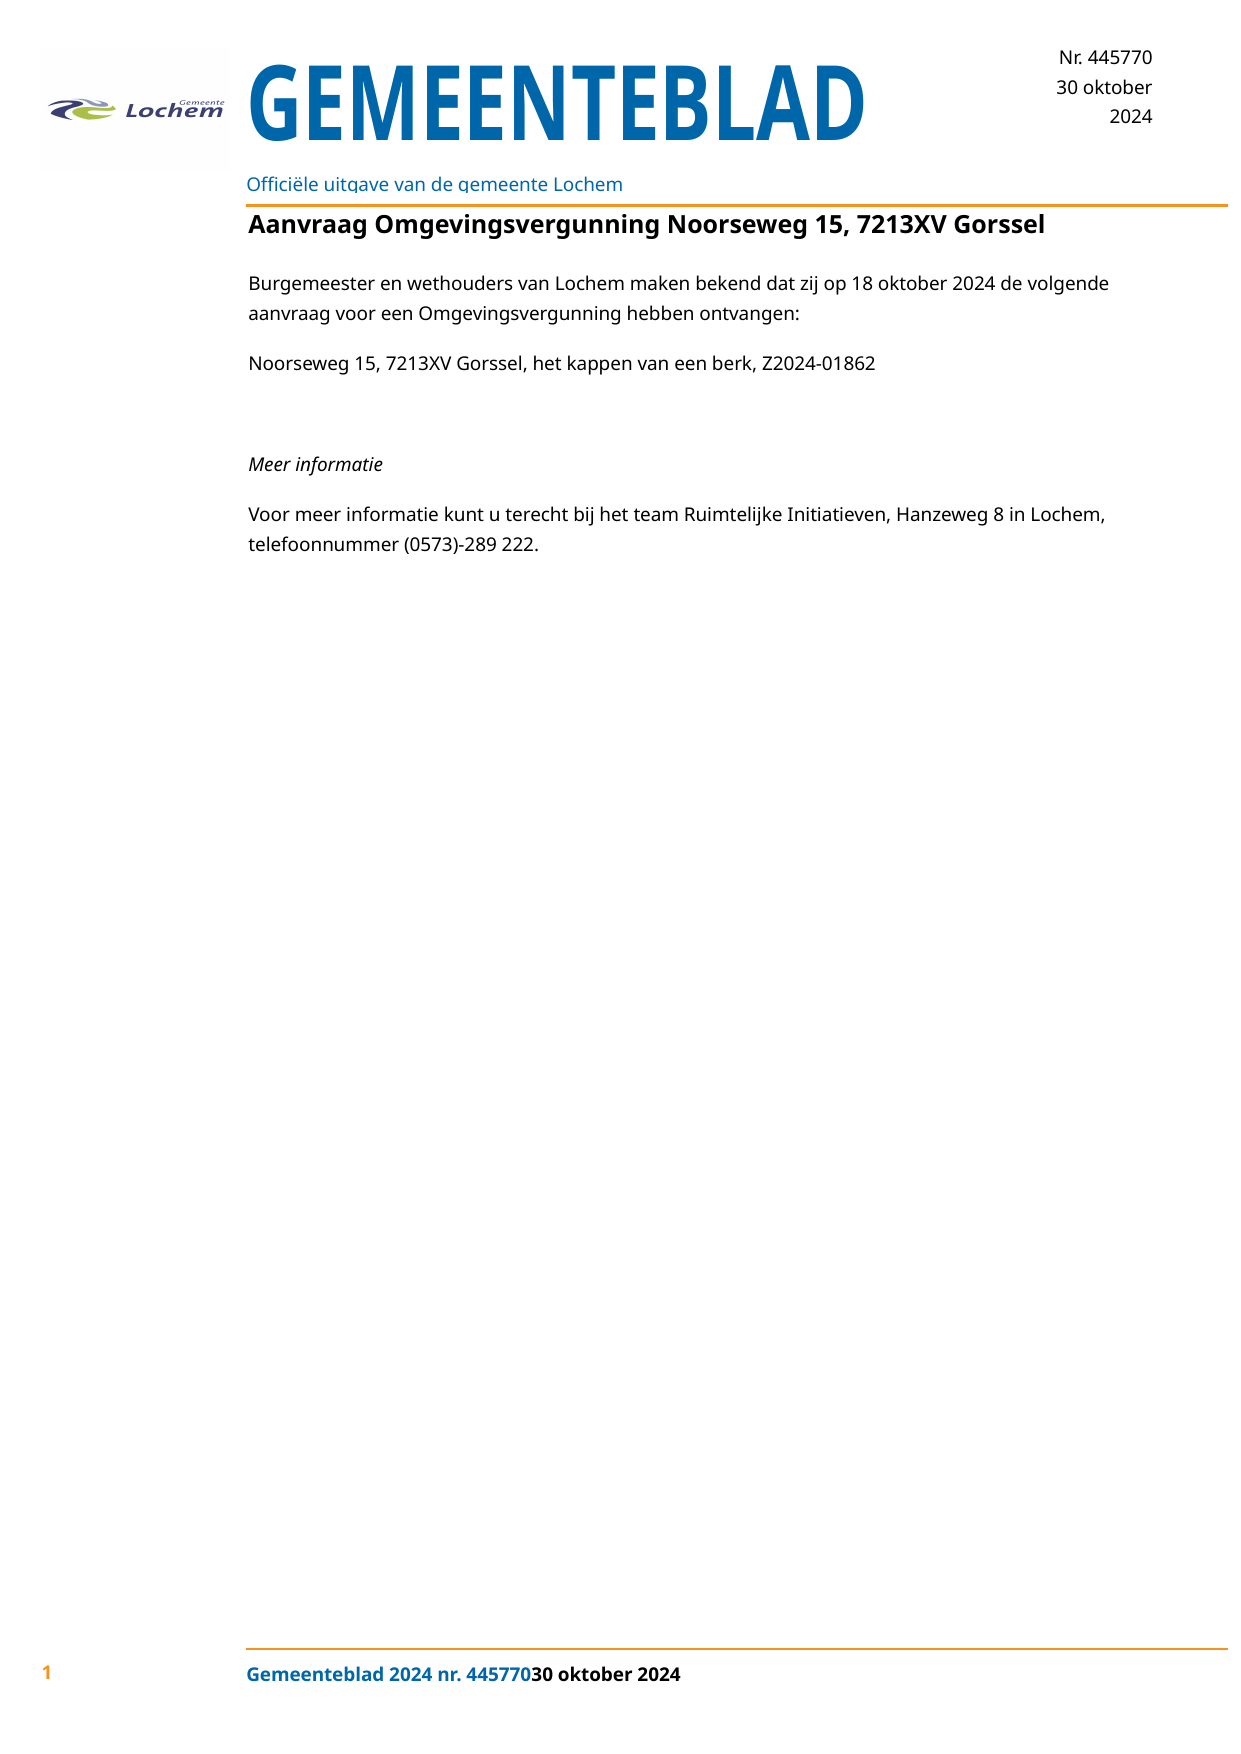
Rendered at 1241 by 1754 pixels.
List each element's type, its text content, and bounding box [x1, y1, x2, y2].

picture [41, 47, 231, 172]
text Burgemeester en wethouders van Lochem maken bekend dat zij op 18 oktober 2024 de volgende aanvraag voor een Omgevingsvergunning hebben ontvangen: [248, 270, 1152, 326]
text Meer informatie [248, 451, 1152, 477]
text Voor meer informatie kunt u terecht bij het team Ruimtelijke Initiatieven, Hanzeweg 8 in Lochem, telefoonnummer (0573)-289 222. [248, 502, 1152, 557]
text Noorseweg 15, 7213XV Gorssel, het kappen van een berk, Z2024-01862 [248, 350, 1152, 376]
text Aanvraag Omgevingsvergunning Noorseweg 15, 7213XV Gorssel [248, 207, 1152, 241]
